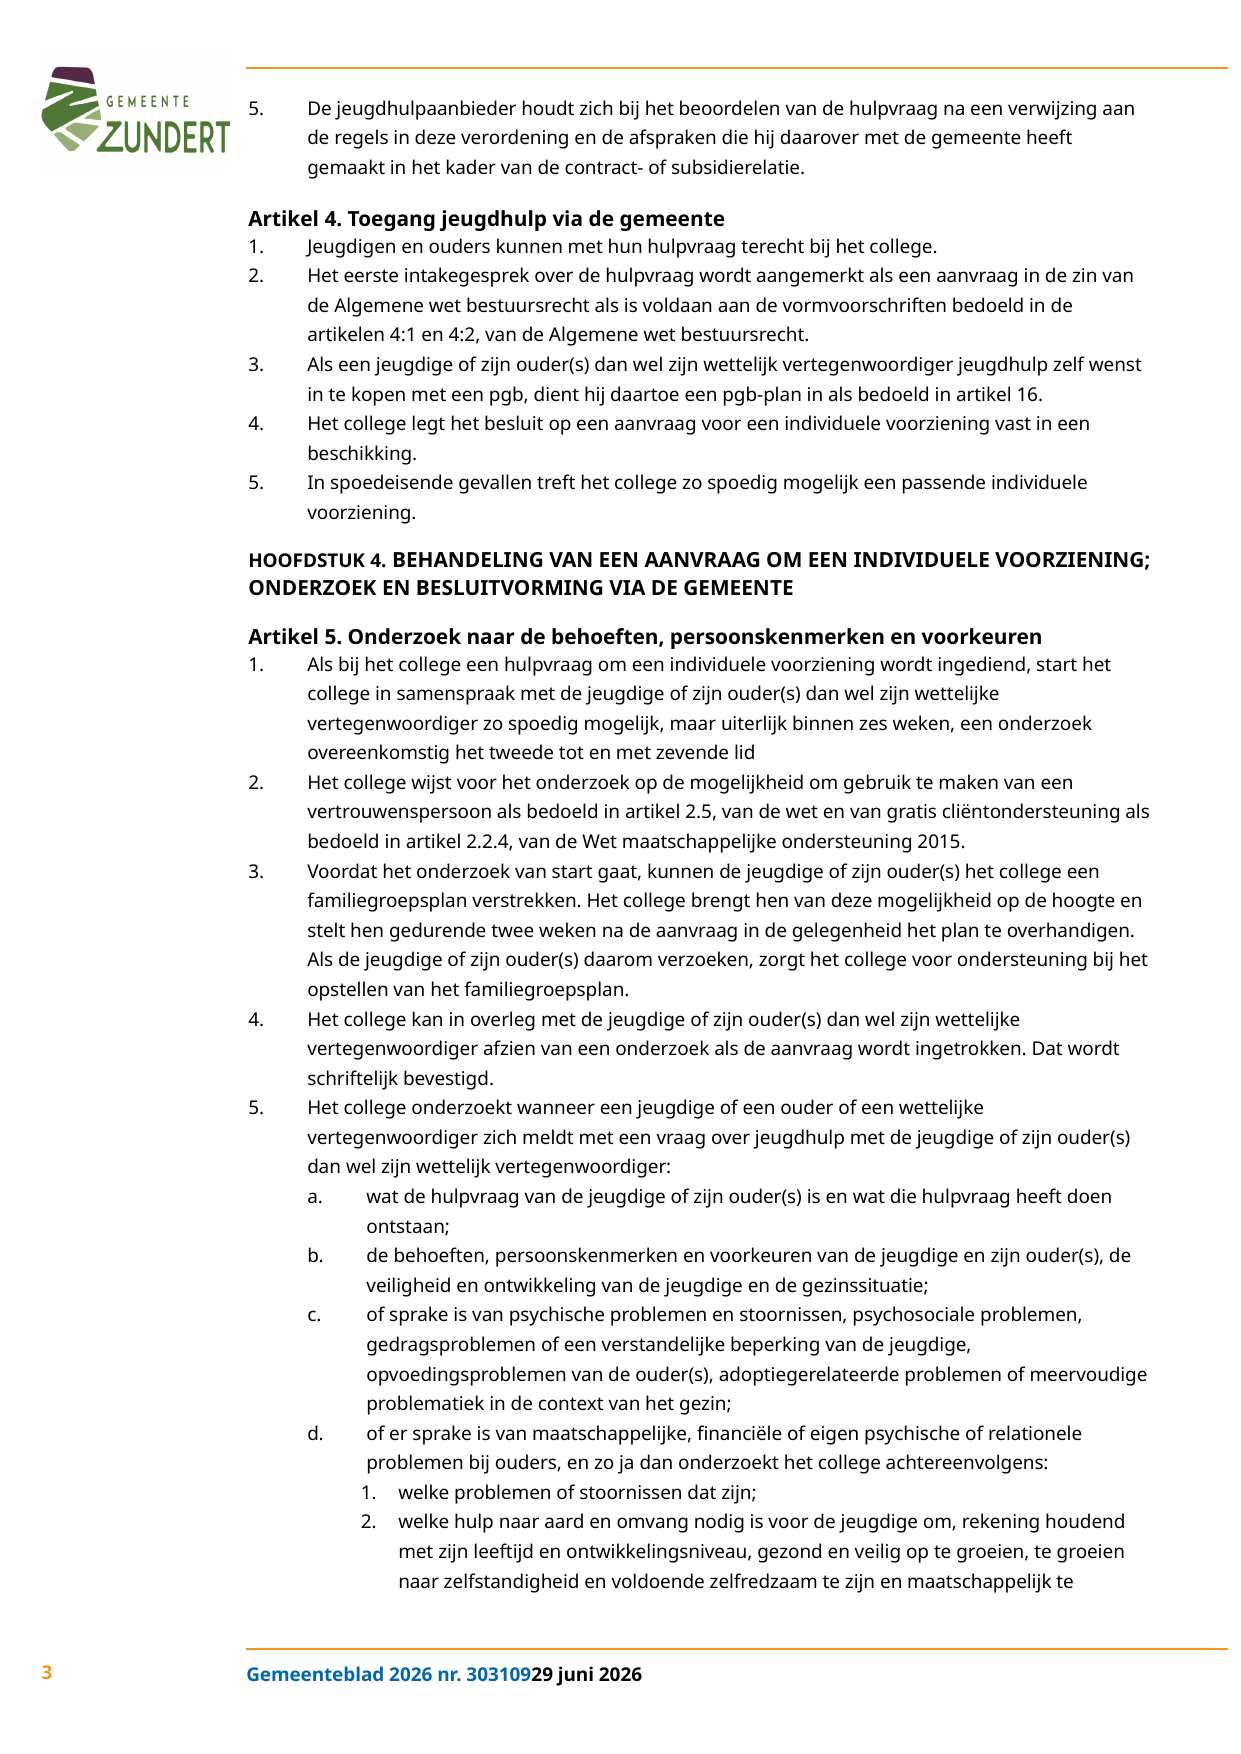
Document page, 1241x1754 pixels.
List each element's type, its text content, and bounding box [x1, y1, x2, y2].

list of er sprake is van maatschappelijke, financiële of eigen psychische of relationele problemen bij ouders, en zo ja dan onderzoekt het college achtereenvolgens: [307, 1420, 1152, 1475]
list Het eerste intakegesprek over de hulpvraag wordt aangemerkt als een aanvraag in de zin van de Algemene wet bestuursrecht als is voldaan aan de vormvoorschriften bedoeld in de artikelen 4:1 en 4:2, van de Algemene wet bestuursrecht. [248, 262, 1152, 347]
list Het college onderzoekt wanneer een jeugdige of een ouder of een wettelijke vertegenwoordiger zich meldt met een vraag over jeugdhulp met de jeugdige of zijn ouder(s) dan wel zijn wettelijk vertegenwoordiger: [248, 1094, 1152, 1179]
picture [41, 47, 231, 172]
list Jeugdigen en ouders kunnen met hun hulpvraag terecht bij het college. [248, 233, 1152, 258]
list wat de hulpvraag van de jeugdige of zijn ouder(s) is en wat die hulpvraag heeft doen ontstaan; [307, 1183, 1152, 1239]
list Het college kan in overleg met de jeugdige of zijn ouder(s) dan wel zijn wettelijke vertegenwoordiger afzien van een onderzoek als de aanvraag wordt ingetrokken. Dat wordt schriftelijk bevestigd. [248, 1006, 1152, 1091]
list Voordat het onderzoek van start gaat, kunnen de jeugdige of zijn ouder(s) het college een familiegroepsplan verstrekken. Het college brengt hen van deze mogelijkheid op de hoogte en stelt hen gedurende twee weken na de aanvraag in de gelegenheid het plan te overhandigen. Als de jeugdige of zijn ouder(s) daarom verzoeken, zorgt het college voor ondersteuning bij het opstellen van het familiegroepsplan. [248, 858, 1152, 1002]
list of sprake is van psychische problemen en stoornissen, psychosociale problemen, gedragsproblemen of een verstandelijke beperking van de jeugdige, opvoedingsproblemen van de ouder(s), adoptiegerelateerde problemen of meervoudige problematiek in de context van het gezin; [307, 1302, 1152, 1416]
list welke hulp naar aard en omvang nodig is voor de jeugdige om, rekening houdend met zijn leeftijd en ontwikkelingsniveau, gezond en veilig op te groeien, te groeien naar zelfstandigheid en voldoende zelfredzaam te zijn en maatschappelijk te [361, 1509, 1152, 1594]
list De jeugdhulpaanbieder houdt zich bij het beoordelen van de hulpvraag na een verwijzing aan de regels in deze verordening en de afspraken die hij daarover met de gemeente heeft gemaakt in het kader van de contract- of subsidierelatie. [248, 95, 1152, 180]
text Artikel 5. Onderzoek naar de behoeften, persoonskenmerken en voorkeuren [248, 622, 1152, 651]
list Als een jeugdige of zijn ouder(s) dan wel zijn wettelijk vertegenwoordiger jeugdhulp zelf wenst in te kopen met een pgb, dient hij daartoe een pgb-plan in als bedoeld in artikel 16. [248, 351, 1152, 406]
list Als bij het college een hulpvraag om een individuele voorziening wordt ingediend, start het college in samenspraak met de jeugdige of zijn ouder(s) dan wel zijn wettelijke vertegenwoordiger zo spoedig mogelijk, maar uiterlijk binnen zes weken, een onderzoek overeenkomstig het tweede tot en met zevende lid [248, 651, 1152, 765]
list welke problemen of stoornissen dat zijn; [361, 1479, 1152, 1505]
list de behoeften, persoonskenmerken en voorkeuren van de jeugdige en zijn ouder(s), de veiligheid en ontwikkeling van de jeugdige en de gezinssituatie; [307, 1242, 1152, 1298]
list Het college wijst voor het onderzoek op de mogelijkheid om gebruik te maken van een vertrouwenspersoon als bedoeld in artikel 2.5, van de wet en van gratis cliëntondersteuning als bedoeld in artikel 2.2.4, van de Wet maatschappelijke ondersteuning 2015. [248, 769, 1152, 854]
text HOOFDSTUK 4. BEHANDELING VAN EEN AANVRAAG OM EEN INDIVIDUELE VOORZIENING; ONDERZOEK EN BESLUITVORMING VIA DE GEMEENTE [248, 545, 1152, 602]
list In spoedeisende gevallen treft het college zo spoedig mogelijk een passende individuele voorziening. [248, 469, 1152, 525]
text Artikel 4. Toegang jeugdhulp via de gemeente [248, 204, 1152, 233]
list Het college legt het besluit op een aanvraag voor een individuele voorziening vast in een beschikking. [248, 410, 1152, 466]
